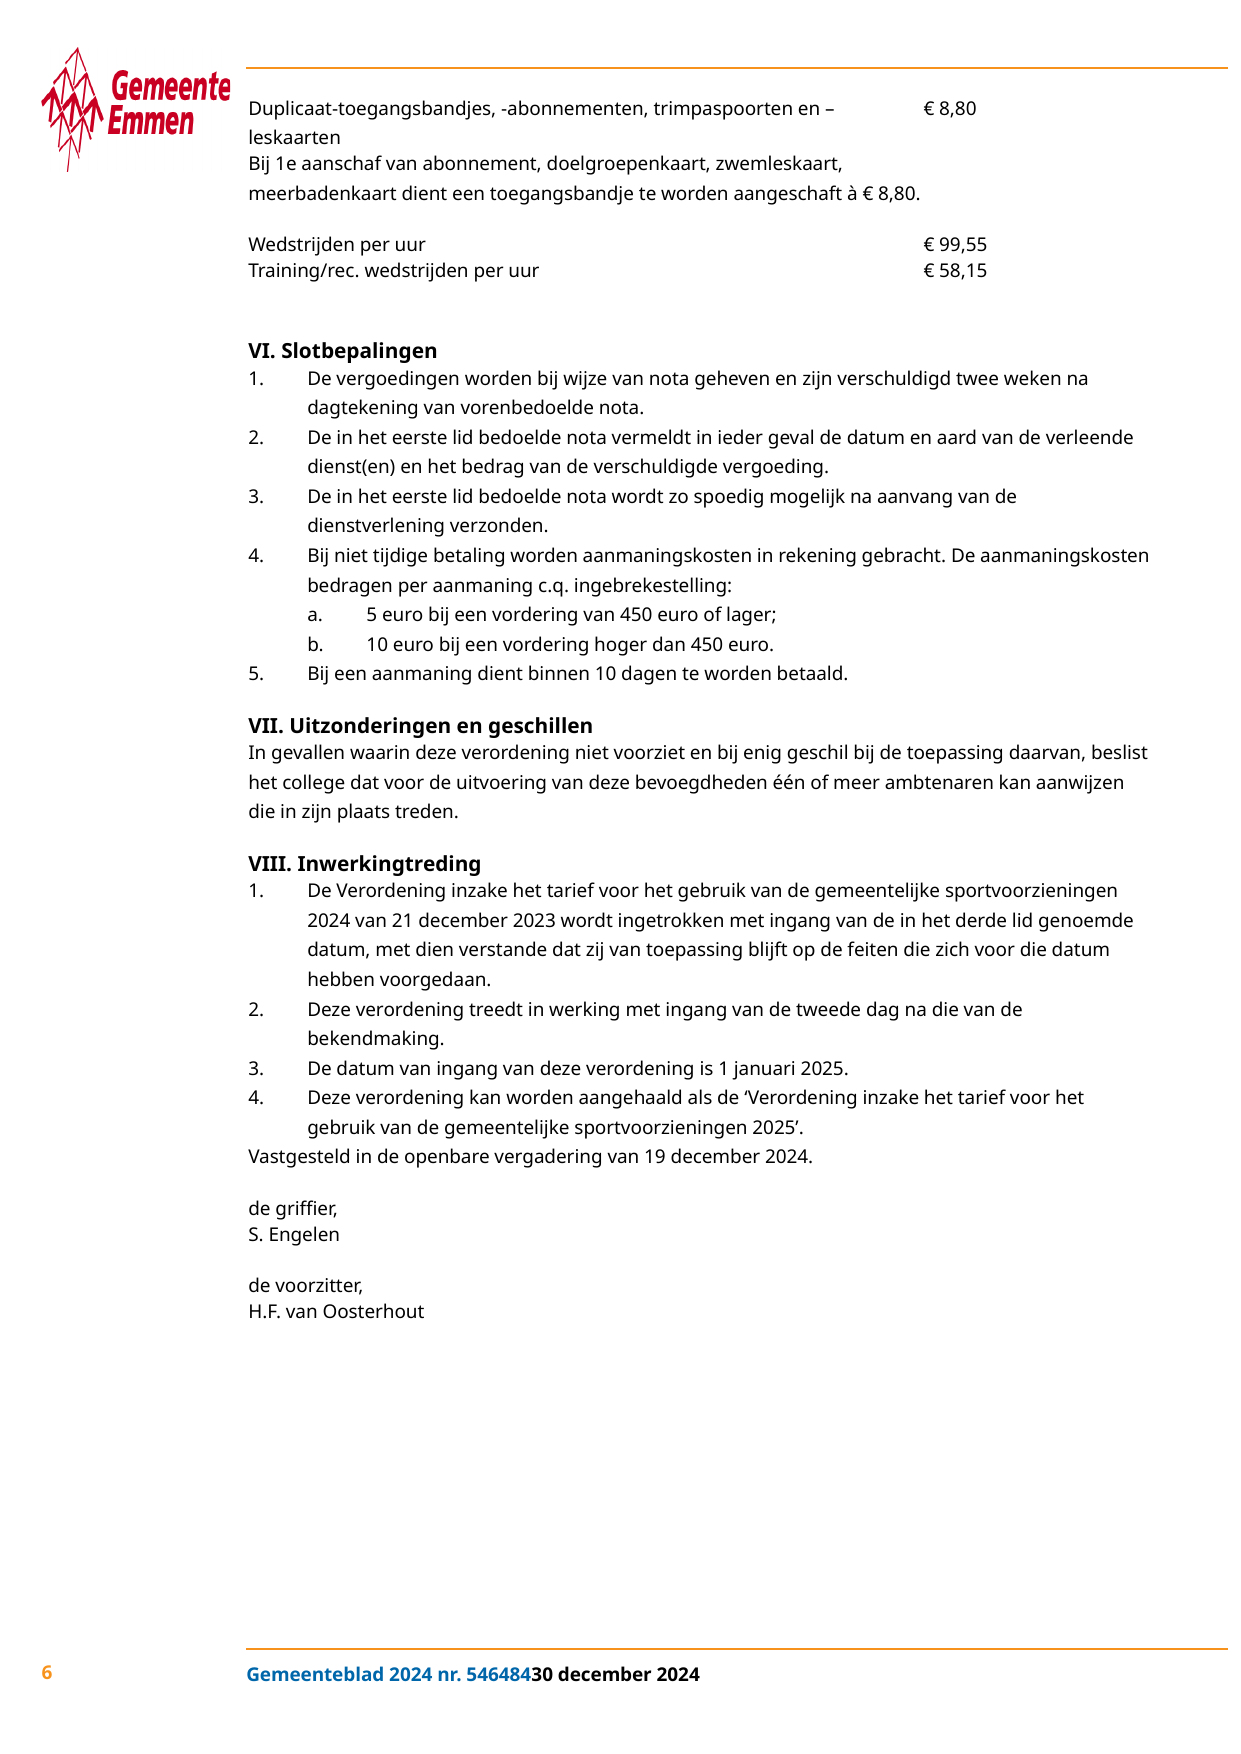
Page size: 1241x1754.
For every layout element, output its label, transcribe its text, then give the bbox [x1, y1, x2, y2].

text In gevallen waarin deze verordening niet voorziet en bij enig geschil bij de toepassing daarvan, beslist het college dat voor de uitvoering van deze bevoegdheden één of meer ambtenaren kan aanwijzen die in zijn plaats treden. [248, 739, 1152, 824]
text S. Engelen [248, 1221, 1152, 1247]
list De Verordening inzake het tarief voor het gebruik van de gemeentelijke sportvoorzieningen 2024 van 21 december 2023 wordt ingetrokken met ingang van de in het derde lid genoemde datum, met dien verstande dat zij van toepassing blijft op de feiten die zich voor die datum hebben voorgedaan. [248, 877, 1152, 992]
text VI. Slotbepalingen [248, 336, 1152, 365]
table_cell € 8,80 [923, 95, 1152, 150]
table_cell [248, 205, 923, 231]
text H.F. van Oosterhout [248, 1298, 1152, 1324]
table_cell Wedstrijden per uur [248, 231, 923, 257]
list Deze verordening treedt in werking met ingang van de tweede dag na die van de bekendmaking. [248, 996, 1152, 1051]
table_cell [923, 205, 1152, 231]
table_cell Training/rec. wedstrijden per uur [248, 257, 923, 283]
table_cell Bij 1e aanschaf van abonnement, doelgroepenkaart, zwemleskaart, meerbadenkaart dient een toegangsbandje te worden aangeschaft à € 8,80. [248, 150, 923, 205]
picture [41, 47, 231, 172]
table_cell € 99,55 [923, 231, 1152, 257]
text VIII. Inwerkingtreding [248, 849, 1152, 877]
table_cell Duplicaat-toegangsbandjes, -abonnementen, trimpaspoorten en –leskaarten [248, 95, 923, 150]
list Bij een aanmaning dient binnen 10 dagen te worden betaald. [248, 661, 1152, 686]
list 10 euro bij een vordering hoger dan 450 euro. [307, 631, 1152, 657]
list Deze verordening kan worden aangehaald als de ‘Verordening inzake het tarief voor het gebruik van de gemeentelijke sportvoorzieningen 2025’. [248, 1084, 1152, 1140]
list 5 euro bij een vordering van 450 euro of lager; [307, 601, 1152, 627]
list De vergoedingen worden bij wijze van nota geheven en zijn verschuldigd twee weken na dagtekening van vorenbedoelde nota. [248, 365, 1152, 420]
list De in het eerste lid bedoelde nota wordt zo spoedig mogelijk na aanvang van de dienstverlening verzonden. [248, 483, 1152, 538]
list De datum van ingang van deze verordening is 1 januari 2025. [248, 1055, 1152, 1081]
text Vastgesteld in de openbare vergadering van 19 december 2024. [248, 1144, 1152, 1169]
text de griffier, [248, 1195, 1152, 1221]
text de voorzitter, [248, 1272, 1152, 1298]
table_cell [923, 150, 1152, 205]
list Bij niet tijdige betaling worden aanmaningskosten in rekening gebracht. De aanmaningskosten bedragen per aanmaning c.q. ingebrekestelling: [248, 542, 1152, 597]
table_cell € 58,15 [923, 257, 1152, 283]
text VII. Uitzonderingen en geschillen [248, 711, 1152, 739]
list De in het eerste lid bedoelde nota vermeldt in ieder geval de datum en aard van de verleende dienst(en) en het bedrag van de verschuldigde vergoeding. [248, 424, 1152, 479]
